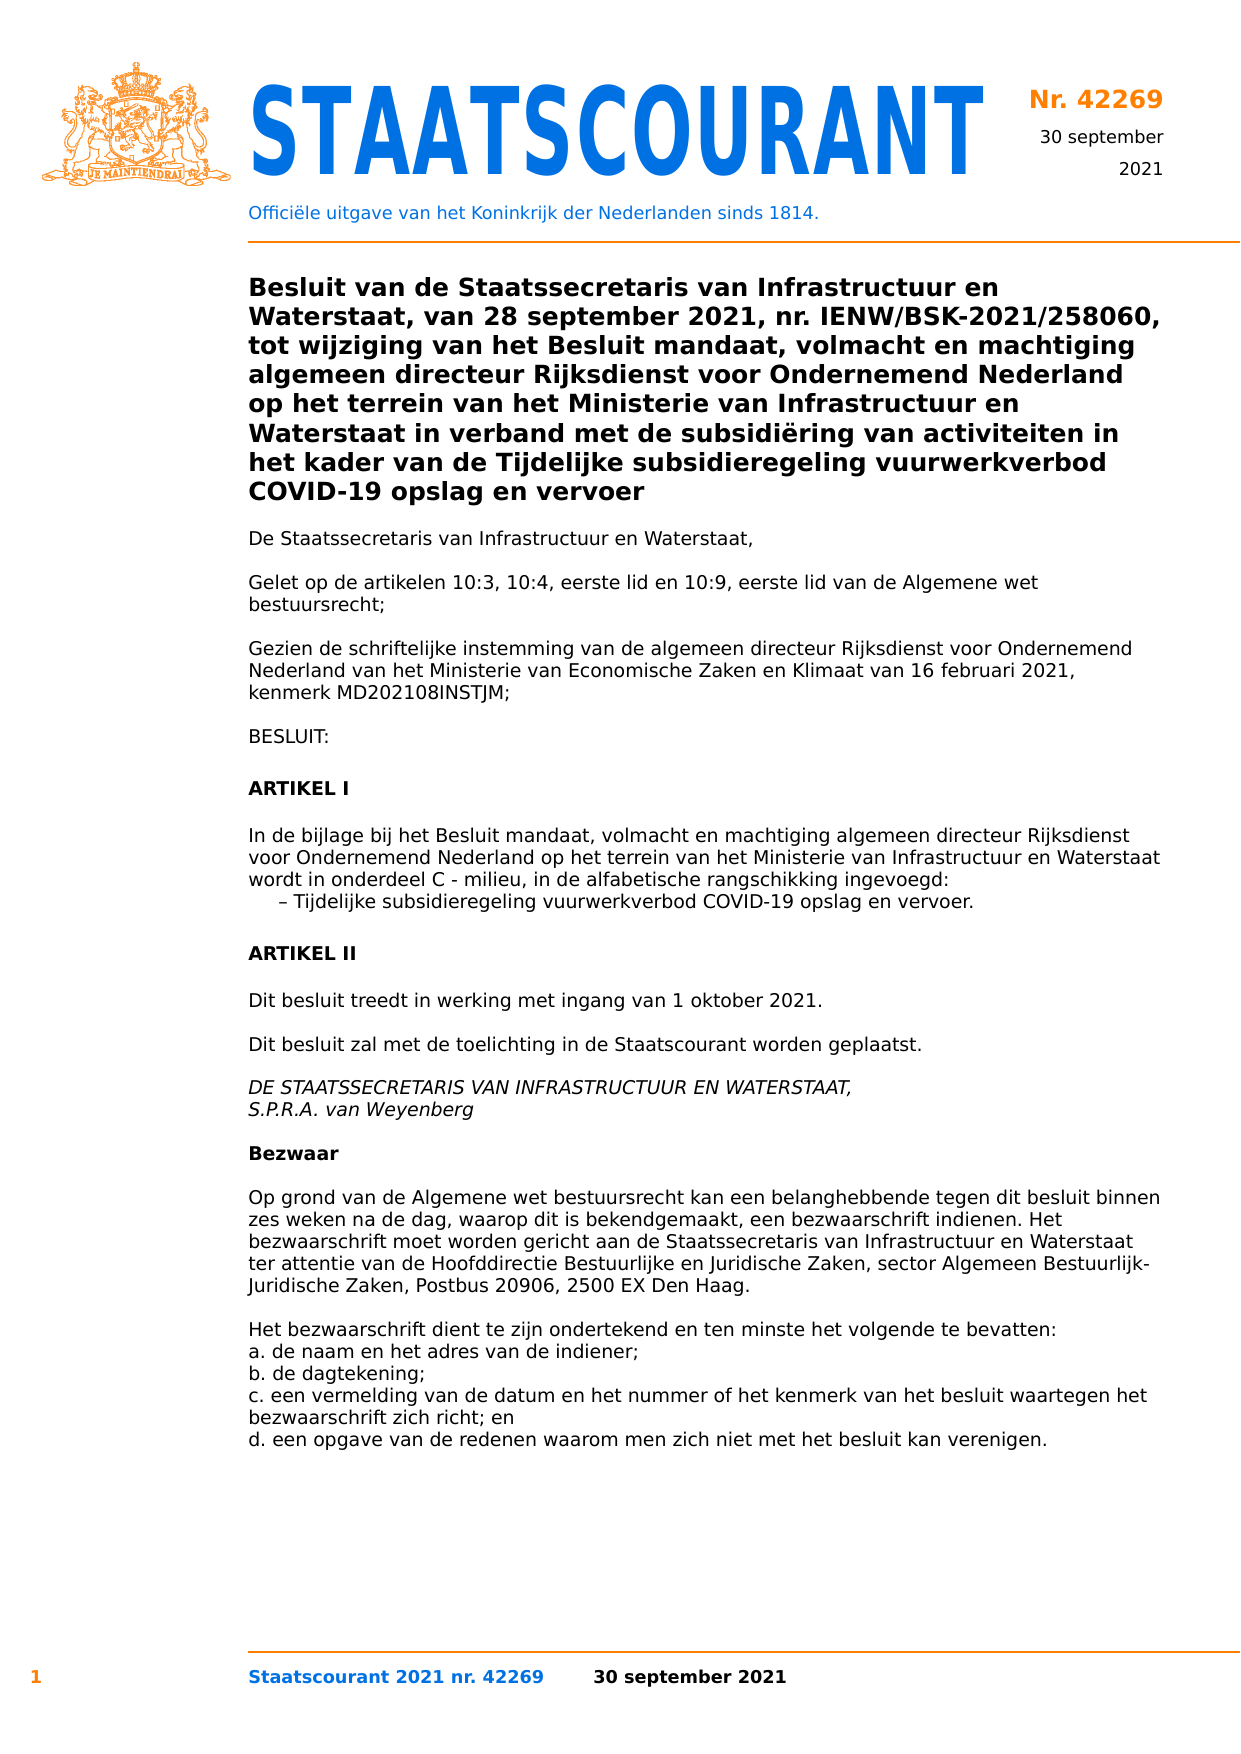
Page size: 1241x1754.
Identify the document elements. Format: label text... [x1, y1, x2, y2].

picture [41, 62, 231, 186]
text – Tijdelijke subsidieregeling vuurwerkverbod COVID-19 opslag en vervoer. [278, 891, 1163, 913]
text De Staatssecretaris van Infrastructuur en Waterstaat, [248, 528, 1163, 550]
subtitle Besluit van de Staatssecretaris van Infrastructuur en Waterstaat, van 28 september 2021, nr. IENW/BSK-2021/258060, tot wijziging van het Besluit mandaat, volmacht en machtiging algemeen directeur Rijksdienst voor Ondernemend Nederland op het terrein van het Ministerie van Infrastructuur en Waterstaat in verband met de subsidiëring van activiteiten in het kader van de Tijdelijke subsidieregeling vuurwerkverbod COVID-19 opslag en vervoer [248, 273, 1163, 506]
text Gezien de schriftelijke instemming van de algemeen directeur Rijksdienst voor Ondernemend Nederland van het Ministerie van Economische Zaken en Klimaat van 16 februari 2021, kenmerk MD202108INSTJM; [248, 638, 1163, 704]
text Bezwaar [248, 1143, 1163, 1165]
text b. de dagtekening; [248, 1363, 1163, 1385]
subtitle ARTIKEL I [248, 778, 1163, 800]
table_cell 30 september [998, 121, 1240, 153]
text d. een opgave van de redenen waarom men zich niet met het besluit kan verenigen. [248, 1429, 1163, 1451]
table_cell Officiële uitgave van het Koninkrijk der Nederlanden sinds 1814. [248, 203, 1240, 241]
text In de bijlage bij het Besluit mandaat, volmacht en machtiging algemeen directeur Rijksdienst voor Ondernemend Nederland op het terrein van het Ministerie van Infrastructuur en Waterstaat wordt in onderdeel C - milieu, in de alfabetische rangschikking ingevoegd: [248, 825, 1163, 891]
table_header Nr. 42269 [998, 62, 1240, 121]
text a. de naam en het adres van de indiener; [248, 1341, 1163, 1363]
table_cell 2021 [998, 153, 1240, 203]
table_header STAATSCOURANT [248, 62, 998, 203]
text Dit besluit zal met de toelichting in de Staatscourant worden geplaatst. [248, 1033, 1163, 1055]
text DE STAATSSECRETARIS VAN INFRASTRUCTUUR EN WATERSTAAT, S.P.R.A. van Weyenberg [248, 1077, 1163, 1121]
text BESLUIT: [248, 726, 1163, 748]
text c. een vermelding van de datum en het nummer of het kenmerk van het besluit waartegen het bezwaarschrift zich richt; en [248, 1385, 1163, 1429]
text Het bezwaarschrift dient te zijn ondertekend en ten minste het volgende te bevatten: [248, 1319, 1163, 1341]
text Gelet op de artikelen 10:3, 10:4, eerste lid en 10:9, eerste lid van de Algemene wet bestuursrecht; [248, 572, 1163, 616]
text Dit besluit treedt in werking met ingang van 1 oktober 2021. [248, 989, 1163, 1012]
text Op grond van de Algemene wet bestuursrecht kan een belanghebbende tegen dit besluit binnen zes weken na de dag, waarop dit is bekendgemaakt, een bezwaarschrift indienen. Het bezwaarschrift moet worden gericht aan de Staatssecretaris van Infrastructuur en Waterstaat ter attentie van de Hoofddirectie Bestuurlijke en Juridische Zaken, sector Algemeen Bestuurlijk-Juridische Zaken, Postbus 20906, 2500 EX Den Haag. [248, 1187, 1163, 1297]
subtitle ARTIKEL II [248, 943, 1163, 964]
table_header [25, 62, 248, 241]
